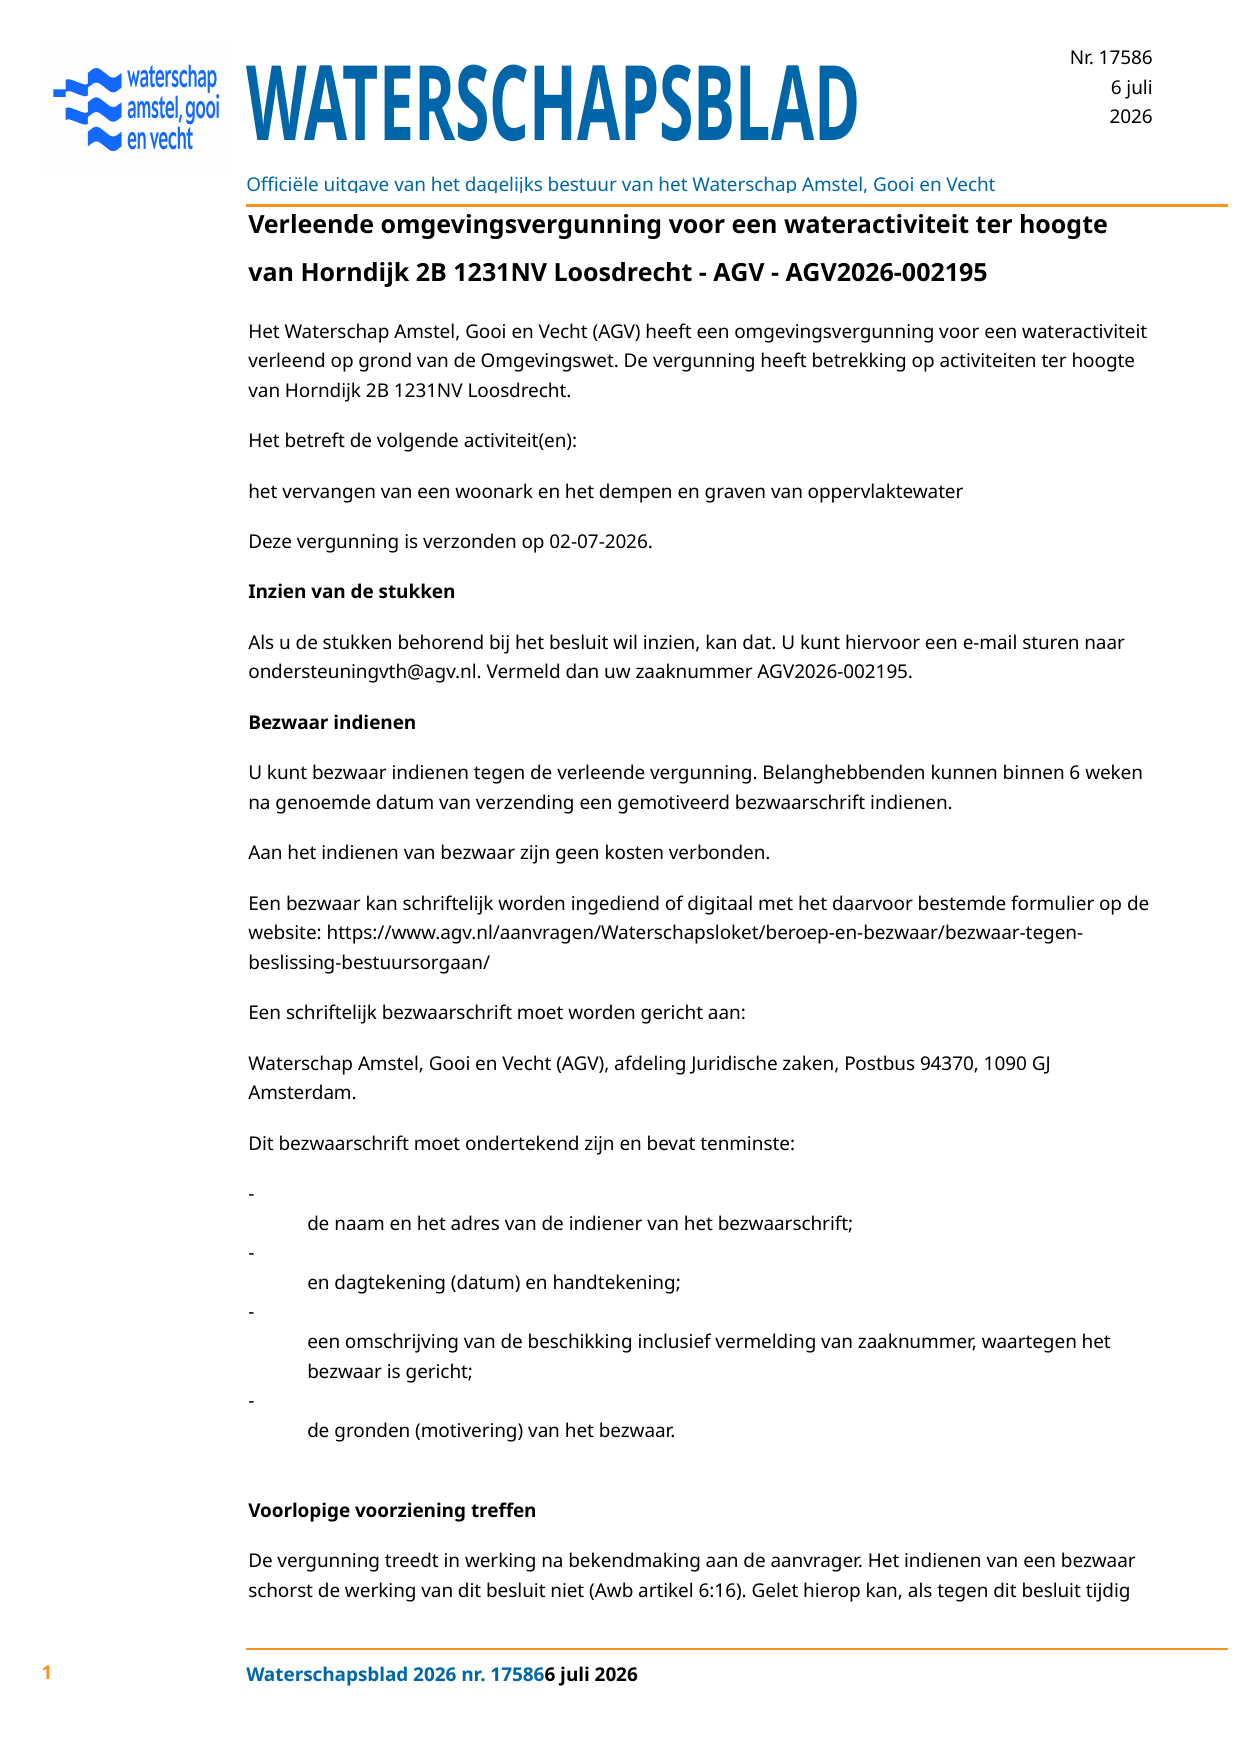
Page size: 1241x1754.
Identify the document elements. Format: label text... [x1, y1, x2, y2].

text Waterschap Amstel, Gooi en Vecht (AGV), afdeling Juridische zaken, Postbus 94370, 1090 GJ Amsterdam. [248, 1050, 1152, 1105]
text U kunt bezwaar indienen tegen de verleende vergunning. Belanghebbenden kunnen binnen 6 weken na genoemde datum van verzending een gemotiveerd bezwaarschrift indienen. [248, 759, 1152, 815]
text Voorlopige voorziening treffen [248, 1497, 1152, 1523]
text Deze vergunning is verzonden op 02-07-2026. [248, 528, 1152, 554]
text Bezwaar indienen [248, 709, 1152, 735]
text Het betreft de volgende activiteit(en): [248, 427, 1152, 453]
text Inzien van de stukken [248, 579, 1152, 604]
list een omschrijving van de beschikking inclusief vermelding van zaaknummer, waartegen het bezwaar is gericht; [248, 1328, 1152, 1384]
list de naam en het adres van de indiener van het bezwaarschrift; [248, 1210, 1152, 1236]
text Het Waterschap Amstel, Gooi en Vecht (AGV) heeft een omgevingsvergunning voor een wateractiviteit verleend op grond van de Omgevingswet. De vergunning heeft betrekking op activiteiten ter hoogte van Horndijk 2B 1231NV Loosdrecht. [248, 318, 1152, 403]
text Dit bezwaarschrift moet ondertekend zijn en bevat tenminste: [248, 1130, 1152, 1156]
text Aan het indienen van bezwaar zijn geen kosten verbonden. [248, 839, 1152, 865]
text Verleende omgevingsvergunning voor een wateractiviteit ter hoogte van Horndijk 2B 1231NV Loosdrecht - AGV - AGV2026-002195 [248, 207, 1152, 288]
picture [41, 47, 231, 172]
text Als u de stukken behorend bij het besluit wil inzien, kan dat. U kunt hiervoor een e-mail sturen naar ondersteuningvth@agv.nl. Vermeld dan uw zaaknummer AGV2026-002195. [248, 629, 1152, 684]
text het vervangen van een woonark en het dempen en graven van oppervlaktewater [248, 478, 1152, 504]
text De vergunning treedt in werking na bekendmaking aan de aanvrager. Het indienen van een bezwaar schorst de werking van dit besluit niet (Awb artikel 6:16). Gelet hierop kan, als tegen dit besluit tijdig [248, 1547, 1152, 1603]
text Een schriftelijk bezwaarschrift moet worden gericht aan: [248, 999, 1152, 1025]
list de gronden (motivering) van het bezwaar. [248, 1417, 1152, 1443]
text Een bezwaar kan schriftelijk worden ingediend of digitaal met het daarvoor bestemde formulier op de website: https://www.agv.nl/aanvragen/Waterschapsloket/beroep-en-bezwaar/bezwaar-tegen-beslissing-bestuursorgaan/ [248, 890, 1152, 975]
list en dagtekening (datum) en handtekening; [248, 1269, 1152, 1295]
